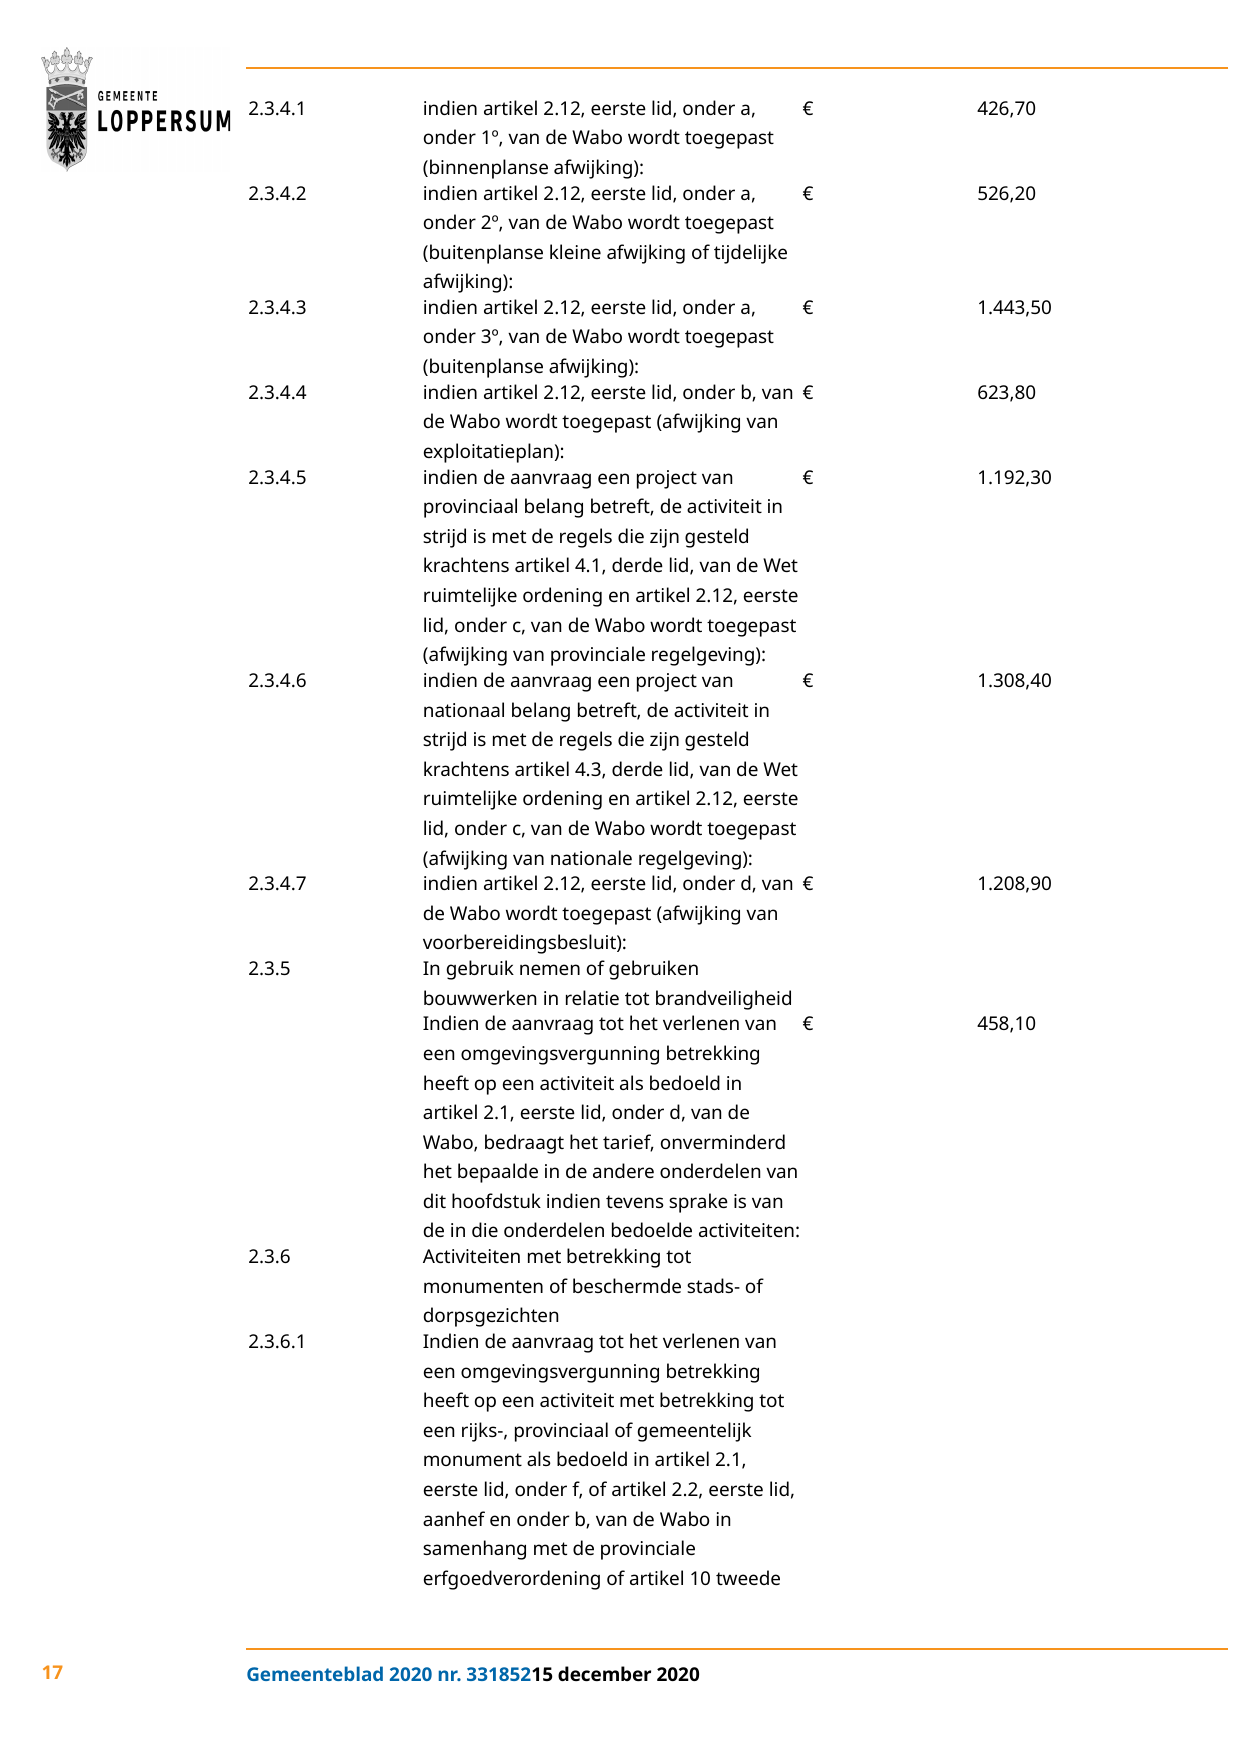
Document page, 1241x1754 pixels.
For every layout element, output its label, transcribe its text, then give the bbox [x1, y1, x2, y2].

table_cell 623,80 [977, 379, 1152, 464]
table_cell € [802, 180, 977, 294]
table_cell € [802, 870, 977, 955]
table_cell Indien de aanvraag tot het verlenen van een omgevingsvergunning betrekking heeft op een activiteit met betrekking tot een rijks-, provinciaal of gemeentelijk monument als bedoeld in artikel 2.1, eerste lid, onder f, of artikel 2.2, eerste lid, aanhef en onder b, van de Wabo in samenhang met de provinciale erfgoedverordening of artikel 10 tweede [423, 1328, 802, 1591]
table_cell [977, 1244, 1152, 1328]
table_cell 526,20 [977, 180, 1152, 294]
table_cell indien artikel 2.12, eerste lid, onder d, van de Wabo wordt toegepast (afwijking van voorbereidingsbesluit): [423, 870, 802, 955]
table_cell indien de aanvraag een project van provinciaal belang betreft, de activiteit in strijd is met de regels die zijn gesteld krachtens artikel 4.1, derde lid, van de Wet ruimtelijke ordening en artikel 2.12, eerste lid, onder c, van de Wabo wordt toegepast (afwijking van provinciale regelgeving): [423, 464, 802, 667]
table_cell 2.3.6 [248, 1244, 423, 1328]
table_cell 2.3.4.3 [248, 294, 423, 379]
table_cell 2.3.4.2 [248, 180, 423, 294]
table_cell 2.3.4.4 [248, 379, 423, 464]
picture [41, 47, 231, 172]
table_cell € [802, 294, 977, 379]
table_cell € [802, 464, 977, 667]
table_cell indien artikel 2.12, eerste lid, onder b, van de Wabo wordt toegepast (afwijking van exploitatieplan): [423, 379, 802, 464]
table_cell indien artikel 2.12, eerste lid, onder a, onder 3º, van de Wabo wordt toegepast (buitenplanse afwijking): [423, 294, 802, 379]
table_cell Activiteiten met betrekking tot monumenten of beschermde stads- of dorpsgezichten [423, 1244, 802, 1328]
table_cell 458,10 [977, 1011, 1152, 1243]
table_cell In gebruik nemen of gebruiken bouwwerken in relatie tot brandveiligheid [423, 955, 802, 1011]
table_cell [977, 1328, 1152, 1591]
table_cell [802, 1244, 977, 1328]
table_cell 1.308,40 [977, 667, 1152, 870]
table_cell € [802, 379, 977, 464]
table_cell Indien de aanvraag tot het verlenen van een omgevingsvergunning betrekking heeft op een activiteit als bedoeld in artikel 2.1, eerste lid, onder d, van de Wabo, bedraagt het tarief, onverminderd het bepaalde in de andere onderdelen van dit hoofdstuk indien tevens sprake is van de in die onderdelen bedoelde activiteiten: [423, 1011, 802, 1243]
table_cell [248, 1011, 423, 1243]
table_cell 1.208,90 [977, 870, 1152, 955]
table_cell [802, 955, 977, 1011]
table_cell 2.3.4.5 [248, 464, 423, 667]
table_cell € [802, 667, 977, 870]
table_cell 2.3.5 [248, 955, 423, 1011]
table_cell indien artikel 2.12, eerste lid, onder a, onder 2º, van de Wabo wordt toegepast (buitenplanse kleine afwijking of tijdelijke afwijking): [423, 180, 802, 294]
table_cell € [802, 95, 977, 180]
table_cell 2.3.4.6 [248, 667, 423, 870]
table_cell [802, 1328, 977, 1591]
table_cell indien artikel 2.12, eerste lid, onder a, onder 1º, van de Wabo wordt toegepast (binnenplanse afwijking): [423, 95, 802, 180]
table_cell 1.192,30 [977, 464, 1152, 667]
table_cell 2.3.4.1 [248, 95, 423, 180]
table_cell 426,70 [977, 95, 1152, 180]
table_cell € [802, 1011, 977, 1243]
table_cell 2.3.4.7 [248, 870, 423, 955]
table_cell 2.3.6.1 [248, 1328, 423, 1591]
table_cell [977, 955, 1152, 1011]
table_cell 1.443,50 [977, 294, 1152, 379]
table_cell indien de aanvraag een project van nationaal belang betreft, de activiteit in strijd is met de regels die zijn gesteld krachtens artikel 4.3, derde lid, van de Wet ruimtelijke ordening en artikel 2.12, eerste lid, onder c, van de Wabo wordt toegepast (afwijking van nationale regelgeving): [423, 667, 802, 870]
